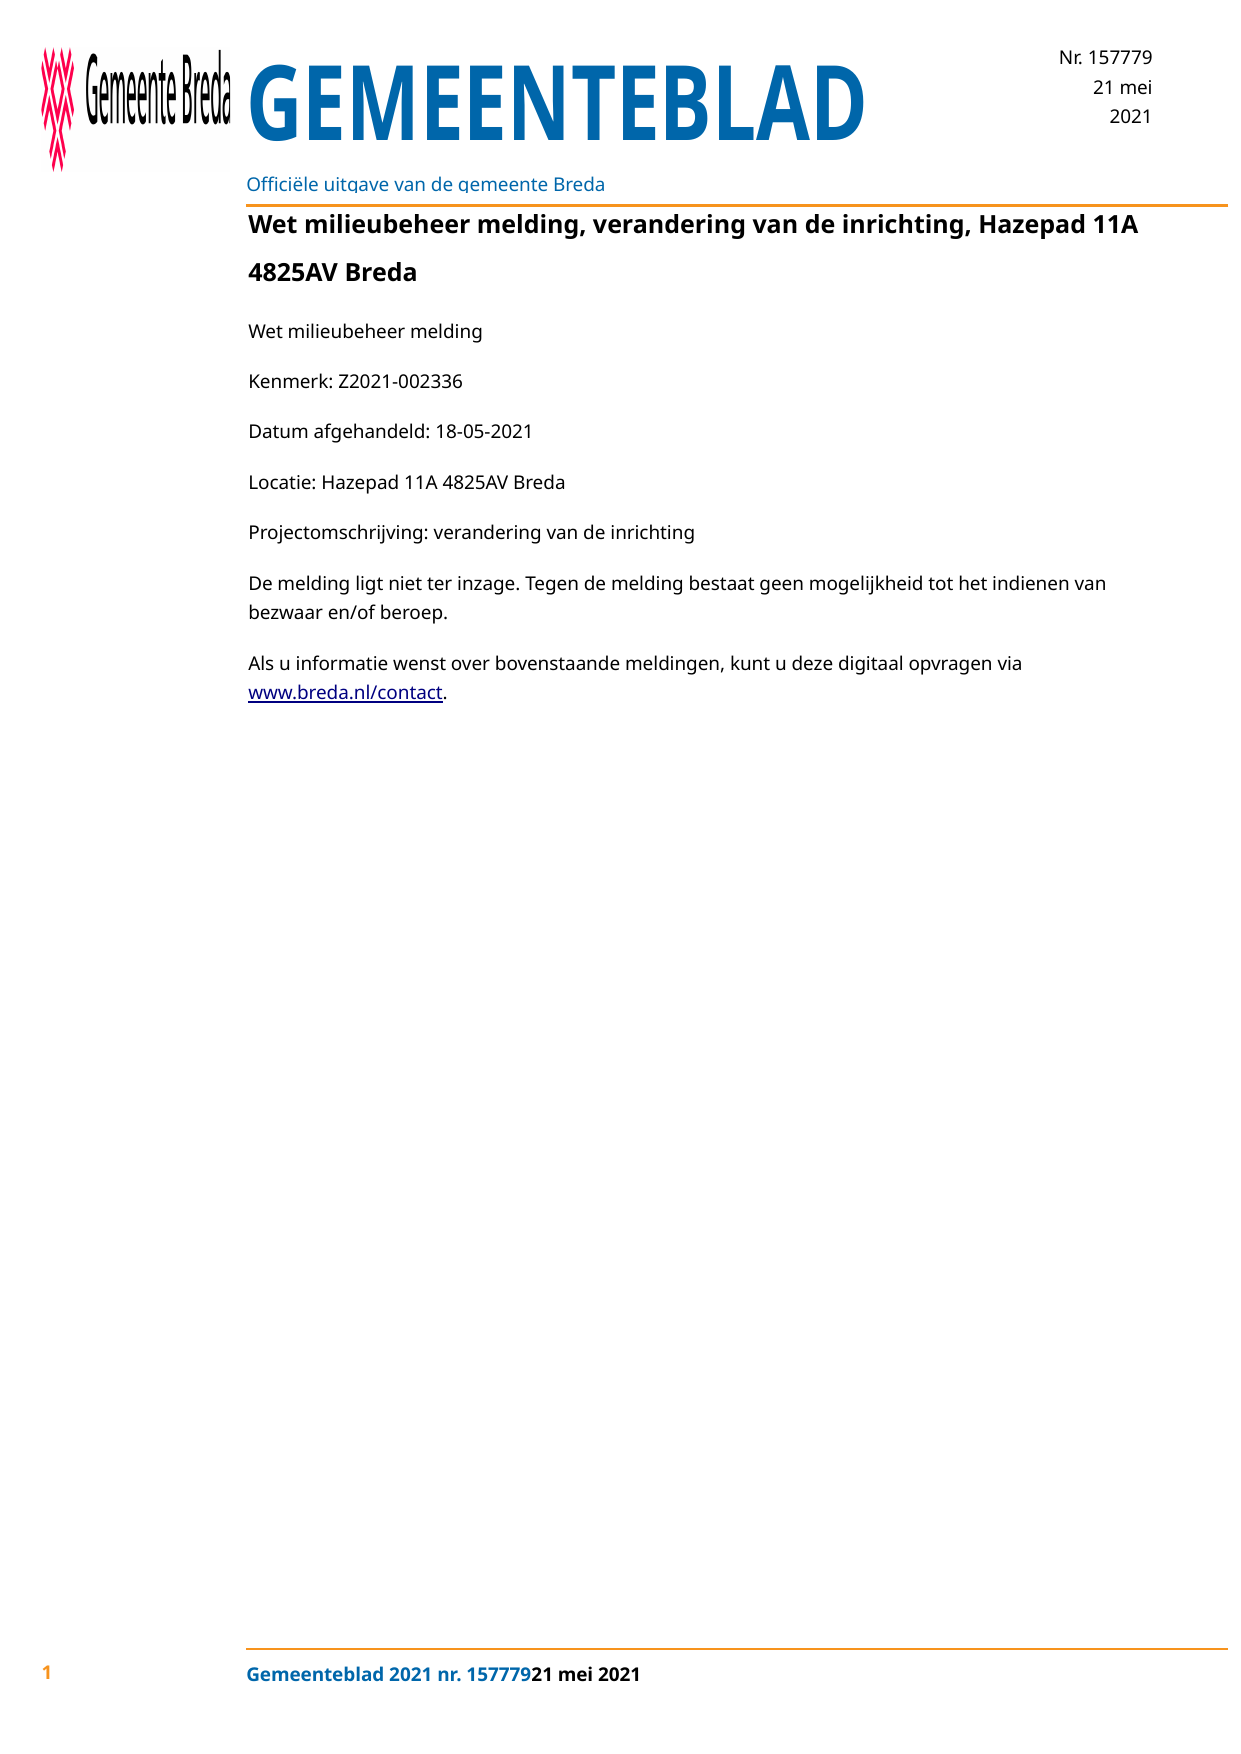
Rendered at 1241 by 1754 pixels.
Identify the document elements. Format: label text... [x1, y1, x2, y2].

text Wet milieubeheer melding [248, 318, 1152, 344]
text Locatie: Hazepad 11A 4825AV Breda [248, 469, 1152, 495]
text Als u informatie wenst over bovenstaande meldingen, kunt u deze digitaal opvragen via www.breda.nl/contact. [248, 650, 1152, 705]
text Kenmerk: Z2021-002336 [248, 368, 1152, 394]
text De melding ligt niet ter inzage. Tegen de melding bestaat geen mogelijkheid tot het indienen van bezwaar en/of beroep. [248, 570, 1152, 625]
text Projectomschrijving: verandering van de inrichting [248, 519, 1152, 545]
text Wet milieubeheer melding, verandering van de inrichting, Hazepad 11A 4825AV Breda [248, 207, 1152, 288]
picture [41, 47, 231, 172]
text Datum afgehandeld: 18-05-2021 [248, 419, 1152, 444]
